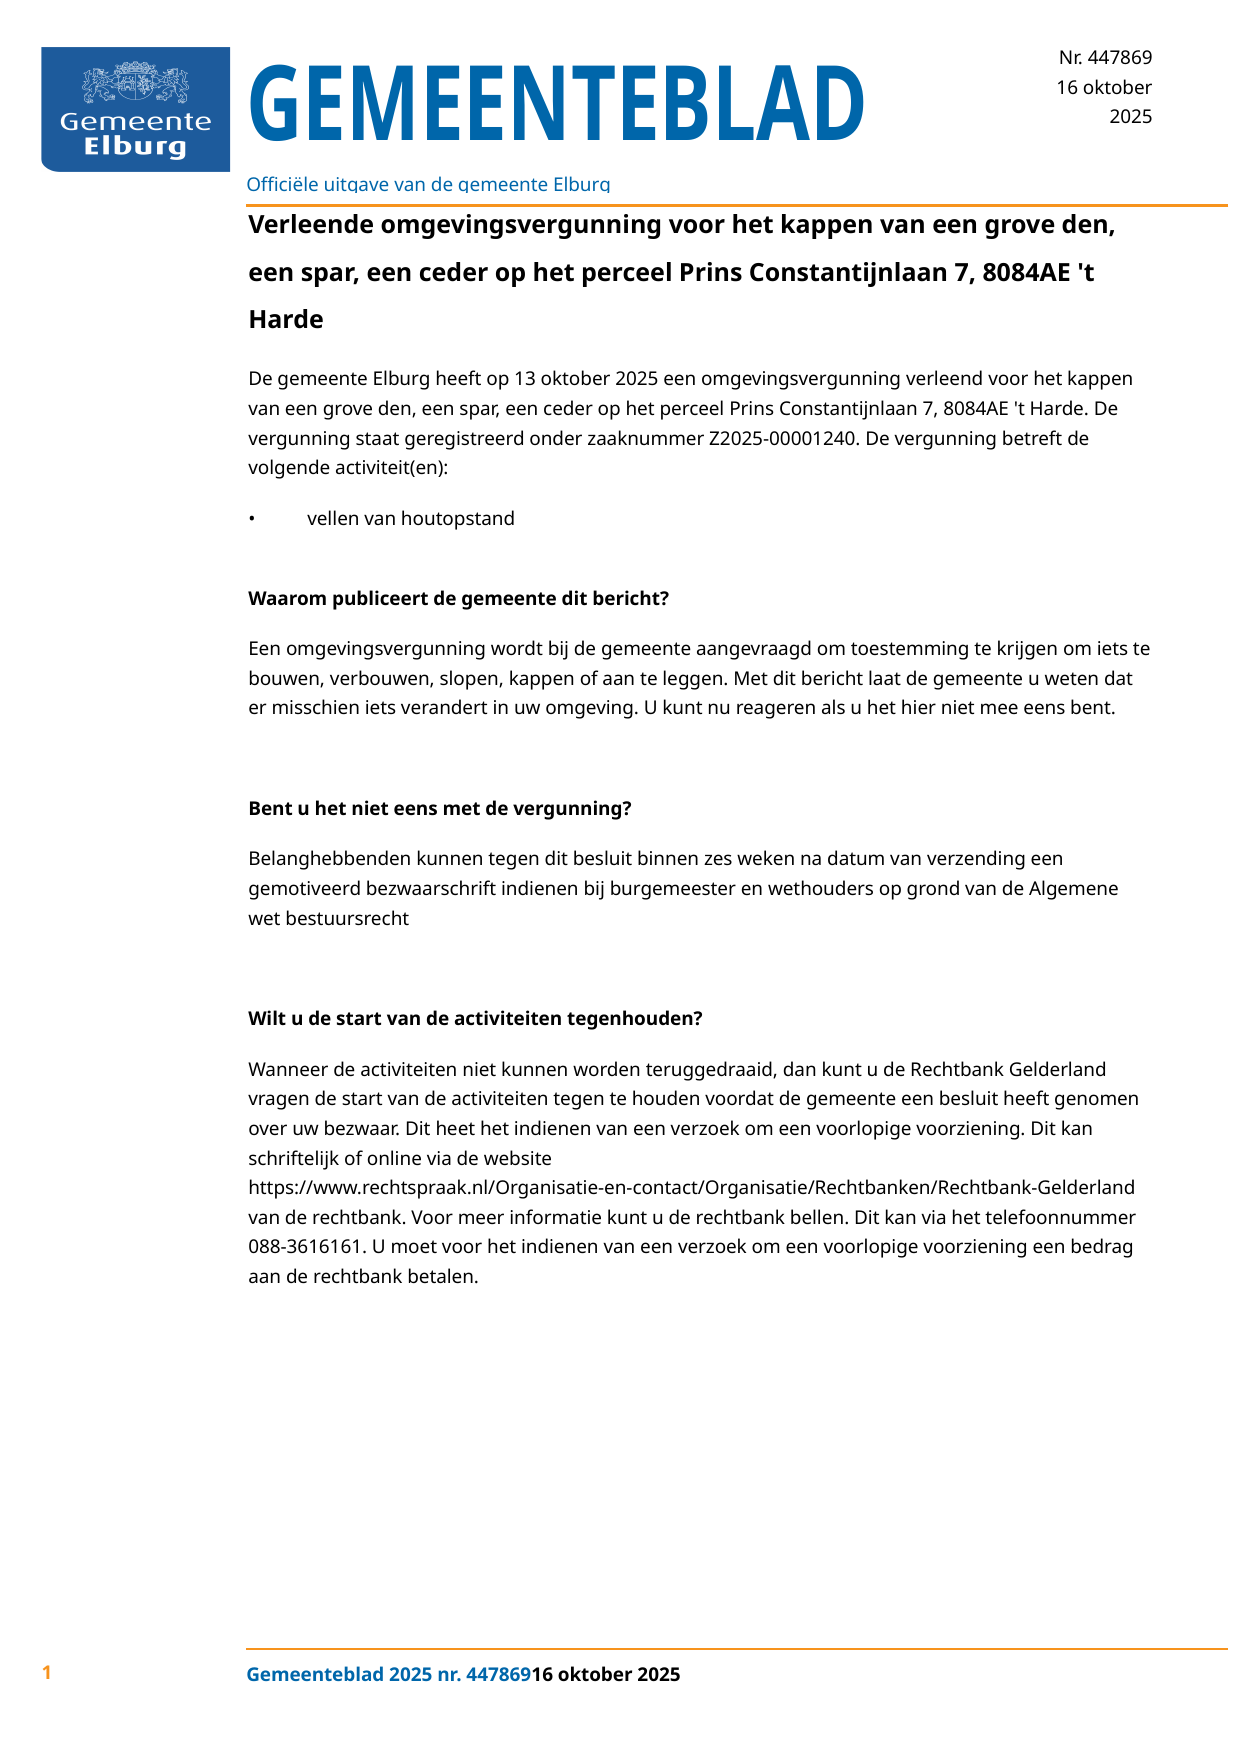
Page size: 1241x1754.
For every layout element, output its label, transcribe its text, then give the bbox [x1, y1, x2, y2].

text Belanghebbenden kunnen tegen dit besluit binnen zes weken na datum van verzending een gemotiveerd bezwaarschrift indienen bij burgemeester en wethouders op grond van de Algemene wet bestuursrecht [248, 846, 1152, 930]
text Bent u het niet eens met de vergunning? [248, 795, 1152, 821]
text Een omgevingsvergunning wordt bij de gemeente aangevraagd om toestemming te krijgen om iets te bouwen, verbouwen, slopen, kappen of aan te leggen. Met dit bericht laat de gemeente u weten dat er misschien iets verandert in uw omgeving. U kunt nu reageren als u het hier niet mee eens bent. [248, 635, 1152, 720]
text Waarom publiceert de gemeente dit bericht? [248, 585, 1152, 610]
text Wanneer de activiteiten niet kunnen worden teruggedraaid, dan kunt u de Rechtbank Gelderland vragen de start van de activiteiten tegen te houden voordat de gemeente een besluit heeft genomen over uw bezwaar. Dit heet het indienen van een verzoek om een voorlopige voorziening. Dit kan schriftelijk of online via de website https://www.rechtspraak.nl/Organisatie-en-contact/Organisatie/Rechtbanken/Rechtbank-Gelderland van de rechtbank. Voor meer informatie kunt u de rechtbank bellen. Dit kan via het telefoonnummer 088-3616161. U moet voor het indienen van een verzoek om een voorlopige voorziening een bedrag aan de rechtbank betalen. [248, 1056, 1152, 1289]
text Wilt u de start van de activiteiten tegenhouden? [248, 1006, 1152, 1031]
text De gemeente Elburg heeft op 13 oktober 2025 een omgevingsvergunning verleend voor het kappen van een grove den, een spar, een ceder op het perceel Prins Constantijnlaan 7, 8084AE 't Harde. De vergunning staat geregistreerd onder zaaknummer Z2025-00001240. De vergunning betreft de volgende activiteit(en): [248, 366, 1152, 480]
text Verleende omgevingsvergunning voor het kappen van een grove den, een spar, een ceder op het perceel Prins Constantijnlaan 7, 8084AE 't Harde [248, 207, 1152, 336]
picture [41, 47, 231, 172]
list vellen van houtopstand [248, 505, 1152, 530]
